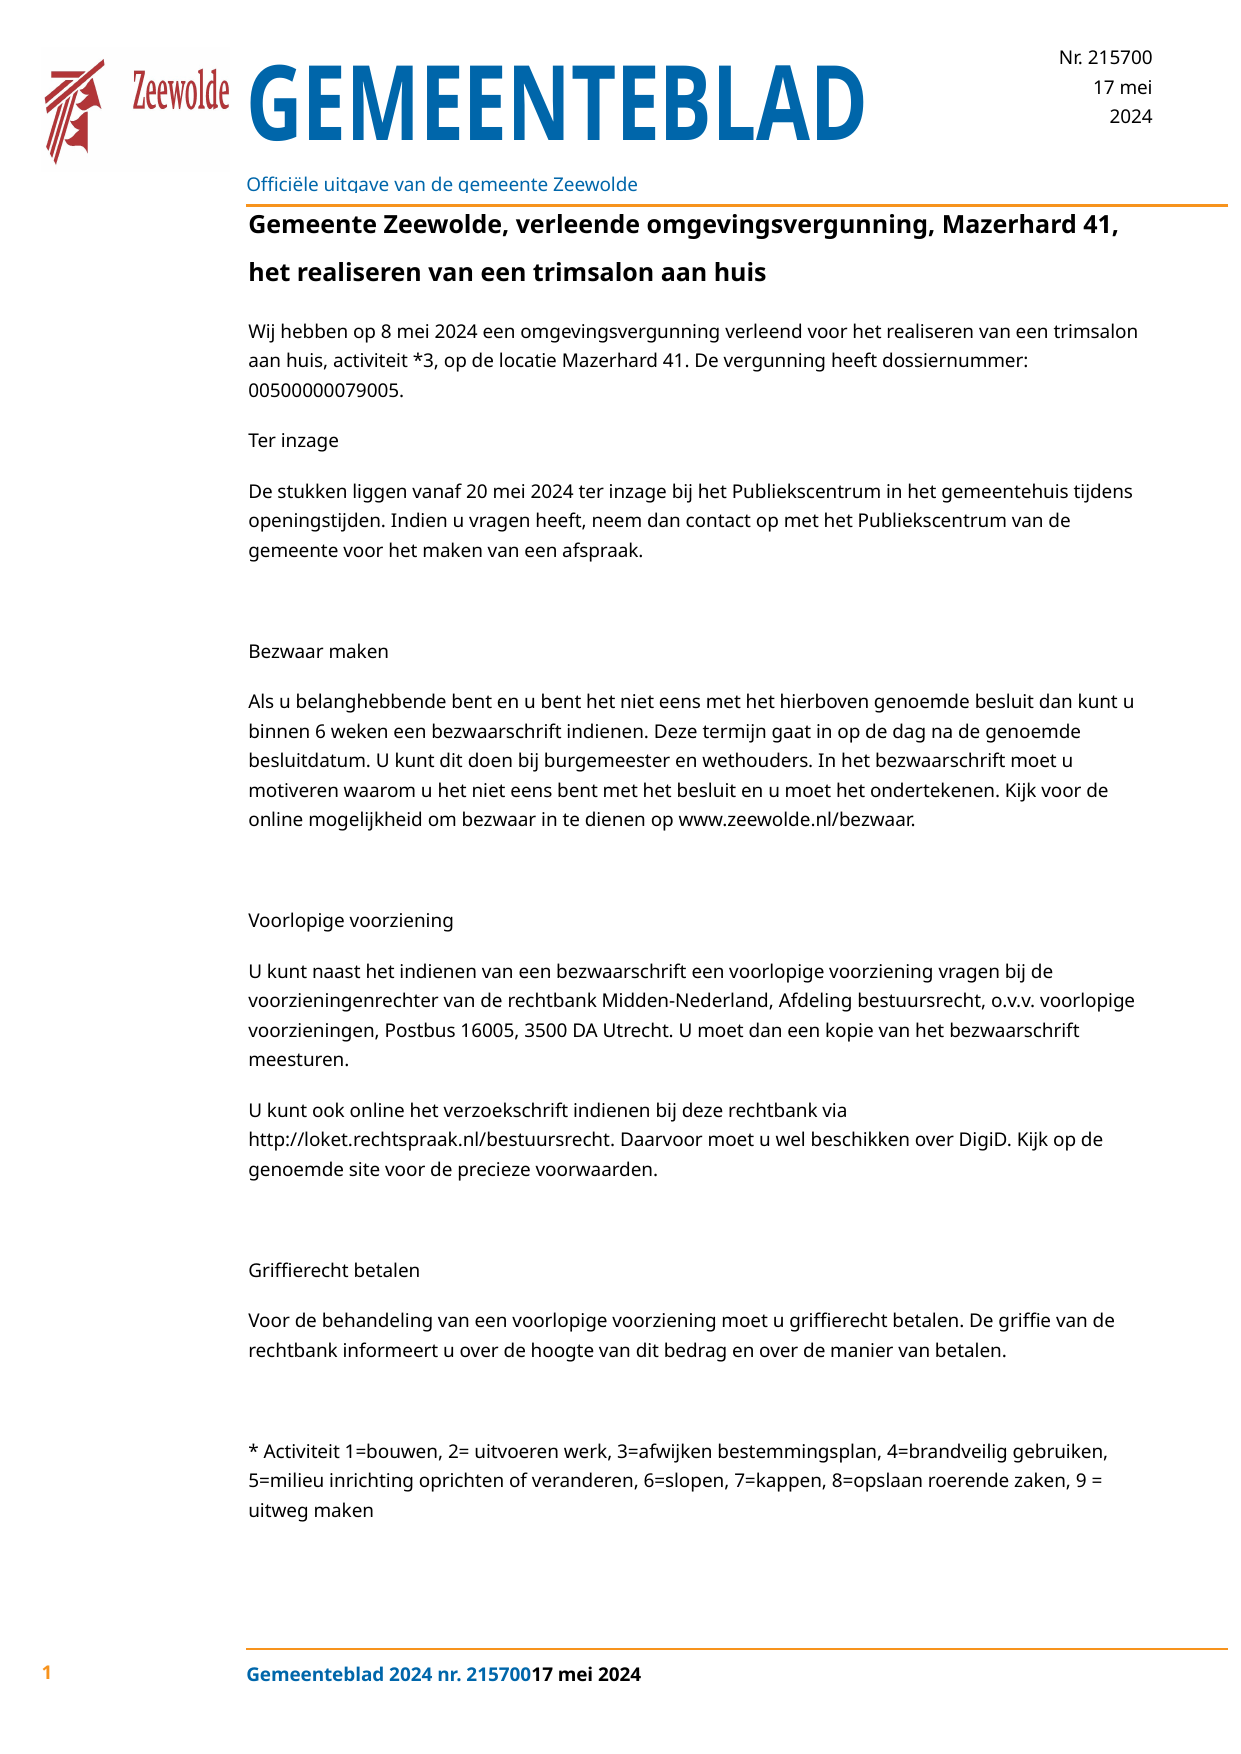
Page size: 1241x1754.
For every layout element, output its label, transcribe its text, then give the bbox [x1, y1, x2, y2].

text Griffierecht betalen [248, 1257, 1152, 1283]
text U kunt naast het indienen van een bezwaarschrift een voorlopige voorziening vragen bij de voorzieningenrechter van de rechtbank Midden-Nederland, Afdeling bestuursrecht, o.v.v. voorlopige voorzieningen, Postbus 16005, 3500 DA Utrecht. U moet dan een kopie van het bezwaarschrift meesturen. [248, 958, 1152, 1072]
text Wij hebben op 8 mei 2024 een omgevingsvergunning verleend voor het realiseren van een trimsalon aan huis, activiteit *3, op de locatie Mazerhard 41. De vergunning heeft dossiernummer: 00500000079005. [248, 318, 1152, 403]
text Voor de behandeling van een voorlopige voorziening moet u griffierecht betalen. De griffie van de rechtbank informeert u over de hoogte van dit bedrag en over de manier van betalen. [248, 1307, 1152, 1363]
text De stukken liggen vanaf 20 mei 2024 ter inzage bij het Publiekscentrum in het gemeentehuis tijdens openingstijden. Indien u vragen heeft, neem dan contact op met het Publiekscentrum van de gemeente voor het maken van een afspraak. [248, 478, 1152, 563]
text Gemeente Zeewolde, verleende omgevingsvergunning, Mazerhard 41, het realiseren van een trimsalon aan huis [248, 207, 1152, 288]
text U kunt ook online het verzoekschrift indienen bij deze rechtbank via http://loket.rechtspraak.nl/bestuursrecht. Daarvoor moet u wel beschikken over DigiD. Kijk op de genoemde site voor de precieze voorwaarden. [248, 1097, 1152, 1182]
picture [41, 47, 231, 172]
text Voorlopige voorziening [248, 907, 1152, 933]
text Bezwaar maken [248, 638, 1152, 664]
text Als u belanghebbende bent en u bent het niet eens met het hierboven genoemde besluit dan kunt u binnen 6 weken een bezwaarschrift indienen. Deze termijn gaat in op de dag na de genoemde besluitdatum. U kunt dit doen bij burgemeester en wethouders. In het bezwaarschrift moet u motiveren waarom u het niet eens bent met het besluit en u moet het ondertekenen. Kijk voor de online mogelijkheid om bezwaar in te dienen op www.zeewolde.nl/bezwaar. [248, 688, 1152, 832]
text Ter inzage [248, 427, 1152, 453]
text * Activiteit 1=bouwen, 2= uitvoeren werk, 3=afwijken bestemmingsplan, 4=brandveilig gebruiken, 5=milieu inrichting oprichten of veranderen, 6=slopen, 7=kappen, 8=opslaan roerende zaken, 9 = uitweg maken [248, 1438, 1152, 1523]
